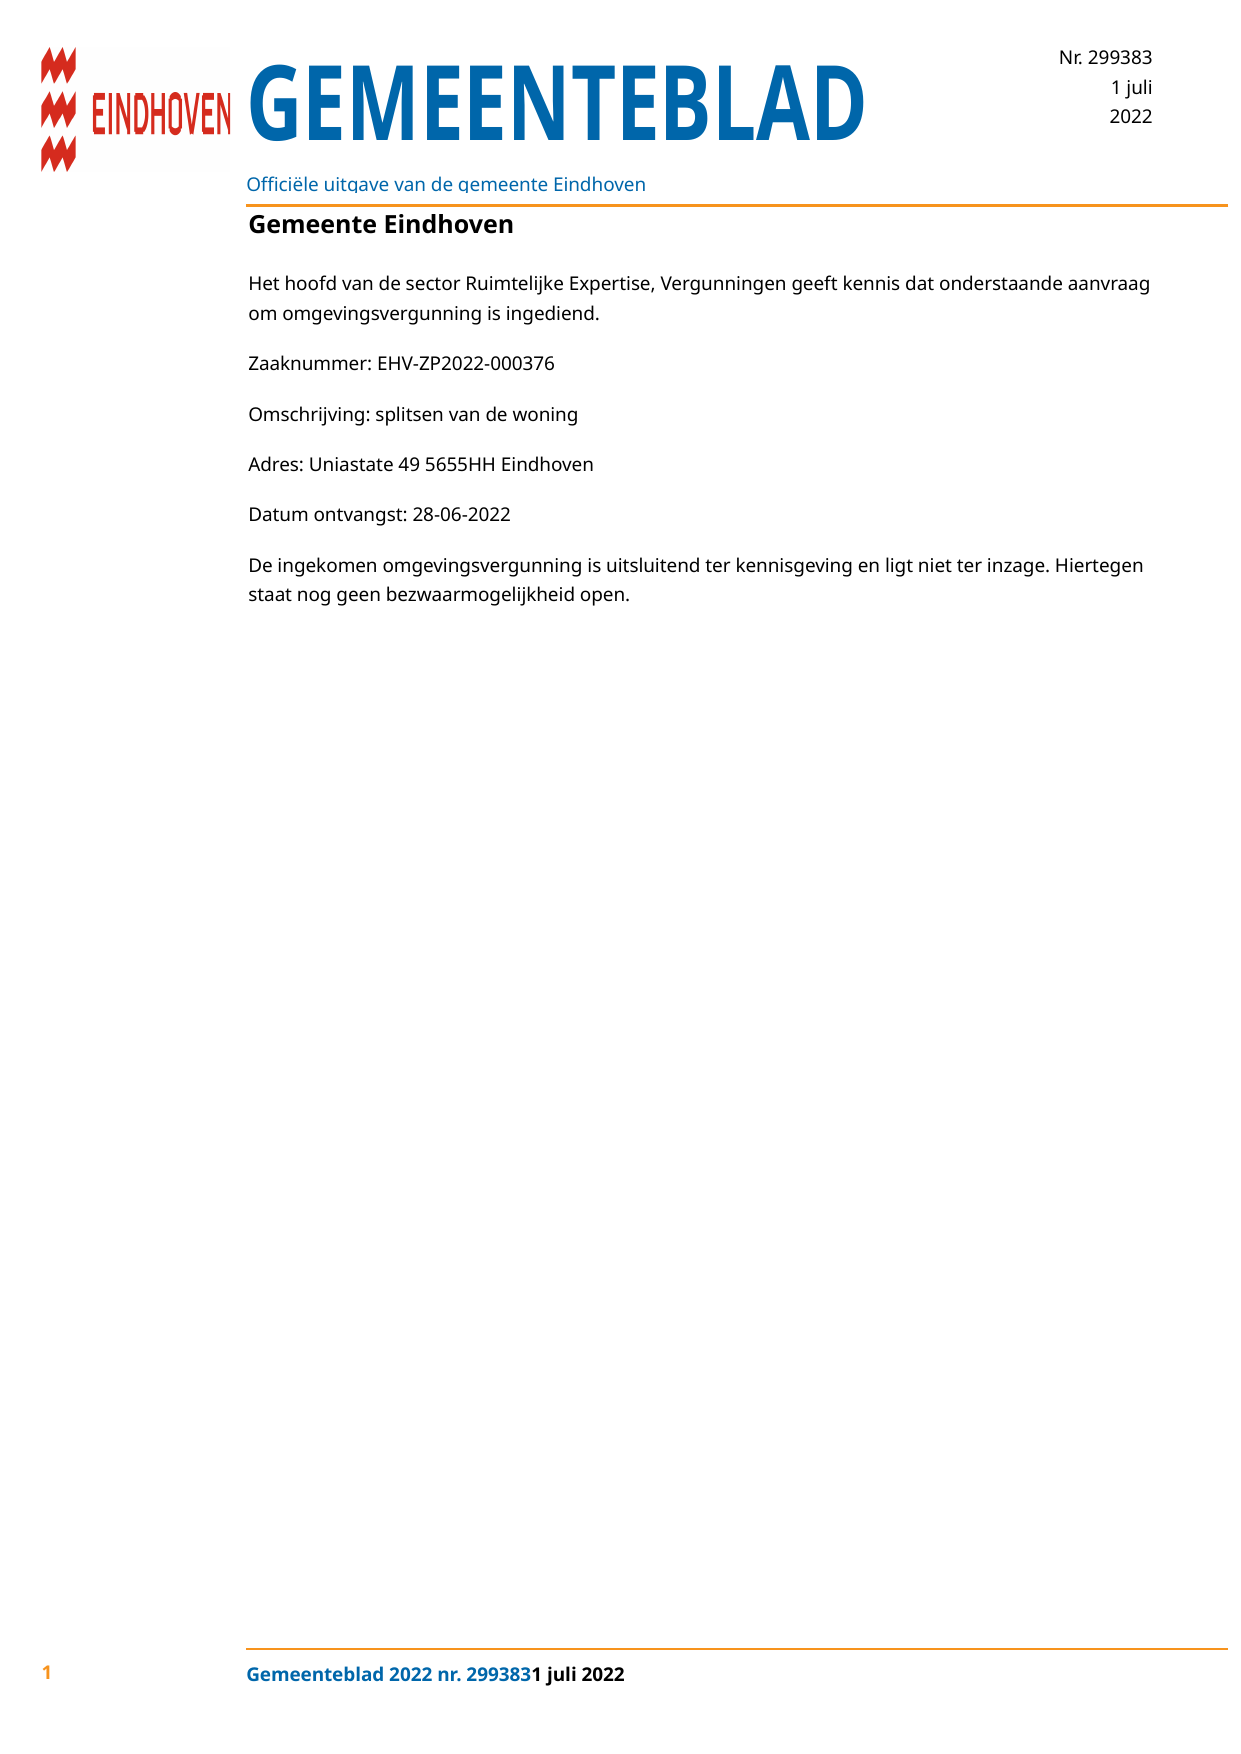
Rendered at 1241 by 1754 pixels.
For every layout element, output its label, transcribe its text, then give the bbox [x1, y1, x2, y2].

text Gemeente Eindhoven [248, 207, 1152, 241]
text Omschrijving: splitsen van de woning [248, 401, 1152, 426]
text Adres: Uniastate 49 5655HH Eindhoven [248, 451, 1152, 477]
text Het hoofd van de sector Ruimtelijke Expertise, Vergunningen geeft kennis dat onderstaande aanvraag om omgevingsvergunning is ingediend. [248, 270, 1152, 326]
text Datum ontvangst: 28-06-2022 [248, 502, 1152, 527]
text Zaaknummer: EHV-ZP2022-000376 [248, 350, 1152, 376]
picture [41, 47, 231, 172]
text De ingekomen omgevingsvergunning is uitsluitend ter kennisgeving en ligt niet ter inzage. Hiertegen staat nog geen bezwaarmogelijkheid open. [248, 552, 1152, 607]
